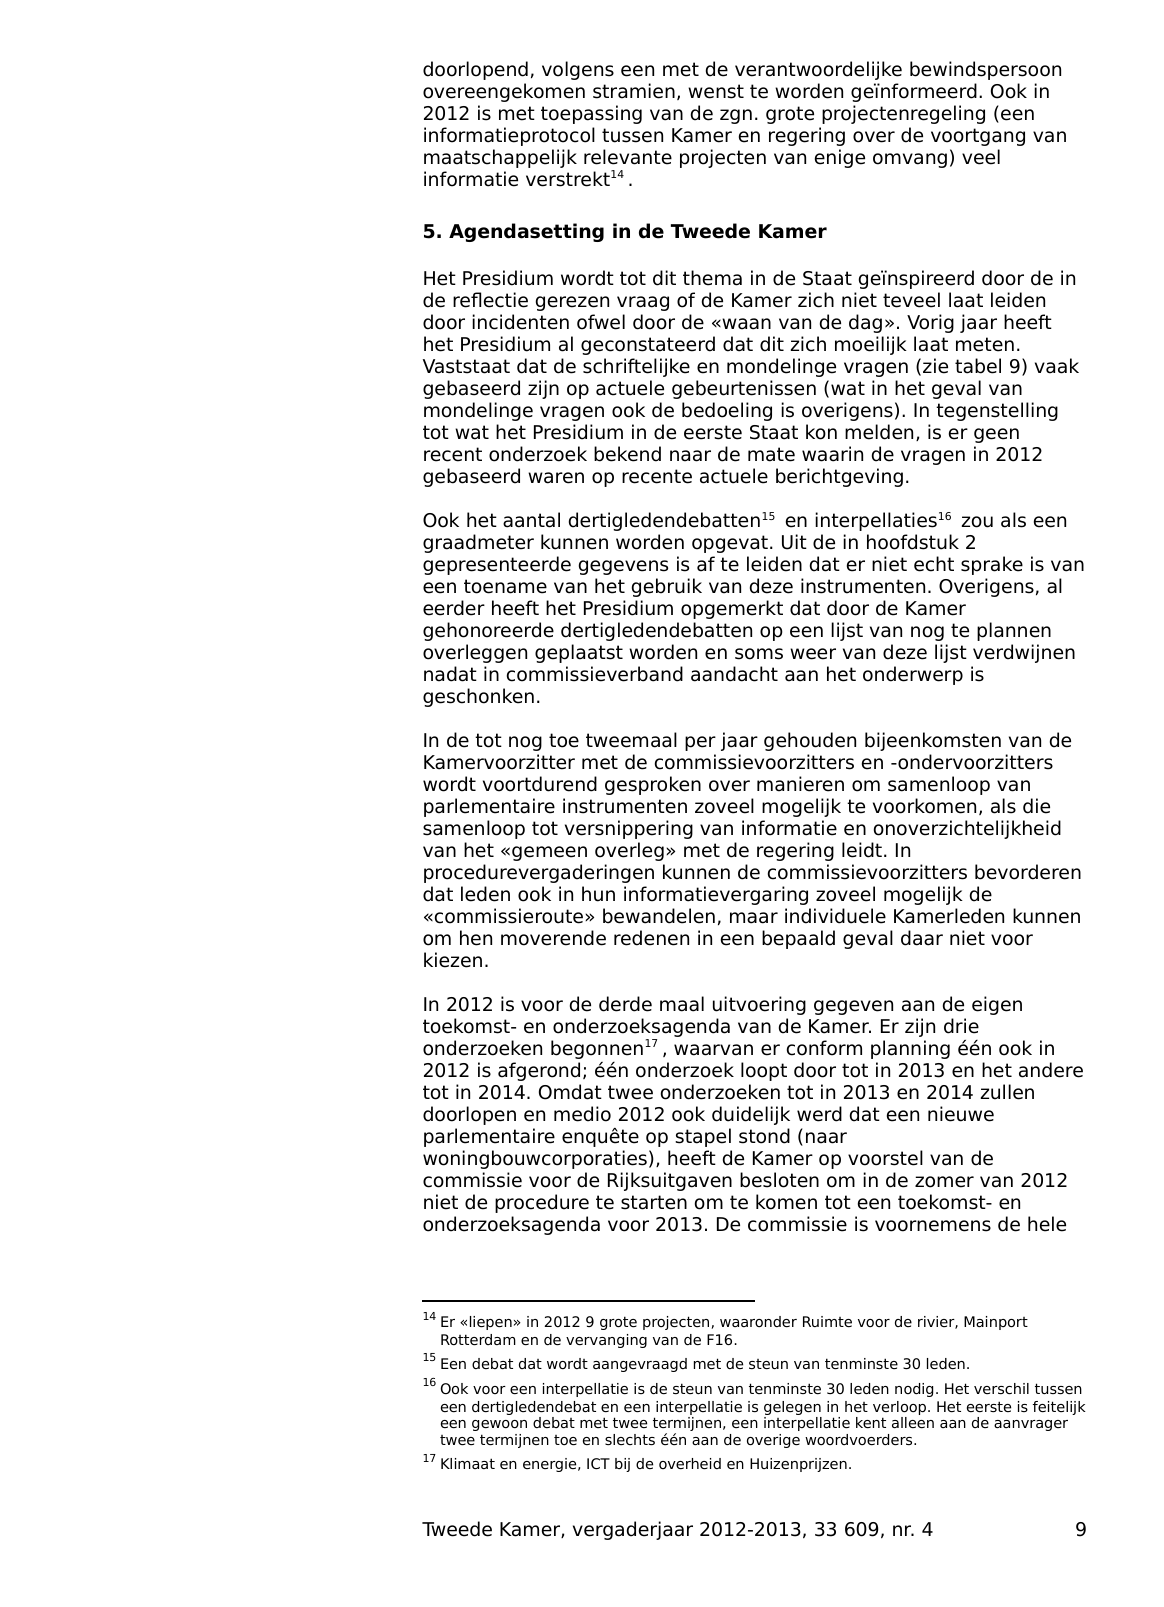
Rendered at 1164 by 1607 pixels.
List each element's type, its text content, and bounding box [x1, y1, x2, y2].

subtitle 5. Agendasetting in de Tweede Kamer [422, 221, 1087, 243]
text In de tot nog toe tweemaal per jaar gehouden bijeenkomsten van de Kamervoorzitter met de commissievoorzitters en -ondervoorzitters wordt voortdurend gesproken over manieren om samenloop van parlementaire instrumenten zoveel mogelijk te voorkomen, als die samenloop tot versnippering van informatie en onoverzichtelijkheid van het «gemeen overleg» met de regering leidt. In procedurevergaderingen kunnen de commissievoorzitters bevorderen dat leden ook in hun informatievergaring zoveel mogelijk de «commissieroute» bewandelen, maar individuele Kamerleden kunnen om hen moverende redenen in een bepaald geval daar niet voor kiezen. [422, 730, 1087, 972]
text In 2012 is voor de derde maal uitvoering gegeven aan de eigen toekomst- en onderzoeksagenda van de Kamer. Er zijn drie onderzoeken begonnen, waarvan er conform planning één ook in 2012 is afgerond; één onderzoek loopt door tot in 2013 en het andere tot in 2014. Omdat twee onderzoeken tot in 2013 en 2014 zullen doorlopen en medio 2012 ook duidelijk werd dat een nieuwe parlementaire enquête op stapel stond (naar woningbouwcorporaties), heeft de Kamer op voorstel van de commissie voor de Rijksuitgaven besloten om in de zomer van 2012 niet de procedure te starten om te komen tot een toekomst- en onderzoeksagenda voor 2013. De commissie is voornemens de hele [422, 994, 1087, 1236]
text Het Presidium wordt tot dit thema in de Staat geïnspireerd door de in de reflectie gerezen vraag of de Kamer zich niet teveel laat leiden door incidenten ofwel door de «waan van de dag». Vorig jaar heeft het Presidium al geconstateerd dat dit zich moeilijk laat meten. Vaststaat dat de schriftelijke en mondelinge vragen (zie tabel 9) vaak gebaseerd zijn op actuele gebeurtenissen (wat in het geval van mondelinge vragen ook de bedoeling is overigens). In tegenstelling tot wat het Presidium in de eerste Staat kon melden, is er geen recent onderzoek bekend naar de mate waarin de vragen in 2012 gebaseerd waren op recente actuele berichtgeving. [422, 268, 1087, 488]
text Klimaat en energie, ICT bij de overheid en Huizenprijzen. [422, 1452, 1087, 1474]
text Een debat dat wordt aangevraagd met de steun van tenminste 30 leden. [422, 1352, 1087, 1374]
text Ook voor een interpellatie is de steun van tenminste 30 leden nodig. Het verschil tussen een dertigledendebat en een interpellatie is gelegen in het verloop. Het eerste is feitelijk een gewoon debat met twee termijnen, een interpellatie kent alleen aan de aanvrager twee termijnen toe en slechts één aan de overige woordvoerders. [422, 1377, 1087, 1449]
text doorlopend, volgens een met de verantwoordelijke bewindspersoon overeengekomen stramien, wenst te worden geïnformeerd. Ook in 2012 is met toepassing van de zgn. grote projectenregeling (een informatieprotocol tussen Kamer en regering over de voortgang van maatschappelijk relevante projecten van enige omvang) veel informatie verstrekt. [422, 59, 1087, 191]
text Ook het aantal dertigledendebatten en interpellaties zou als een graadmeter kunnen worden opgevat. Uit de in hoofdstuk 2 gepresenteerde gegevens is af te leiden dat er niet echt sprake is van een toename van het gebruik van deze instrumenten. Overigens, al eerder heeft het Presidium opgemerkt dat door de Kamer gehonoreerde dertigledendebatten op een lijst van nog te plannen overleggen geplaatst worden en soms weer van deze lijst verdwijnen nadat in commissieverband aandacht aan het onderwerp is geschonken. [422, 510, 1087, 708]
text Er «liepen» in 2012 9 grote projecten, waaronder Ruimte voor de rivier, Mainport Rotterdam en de vervanging van de F16. [422, 1310, 1087, 1349]
